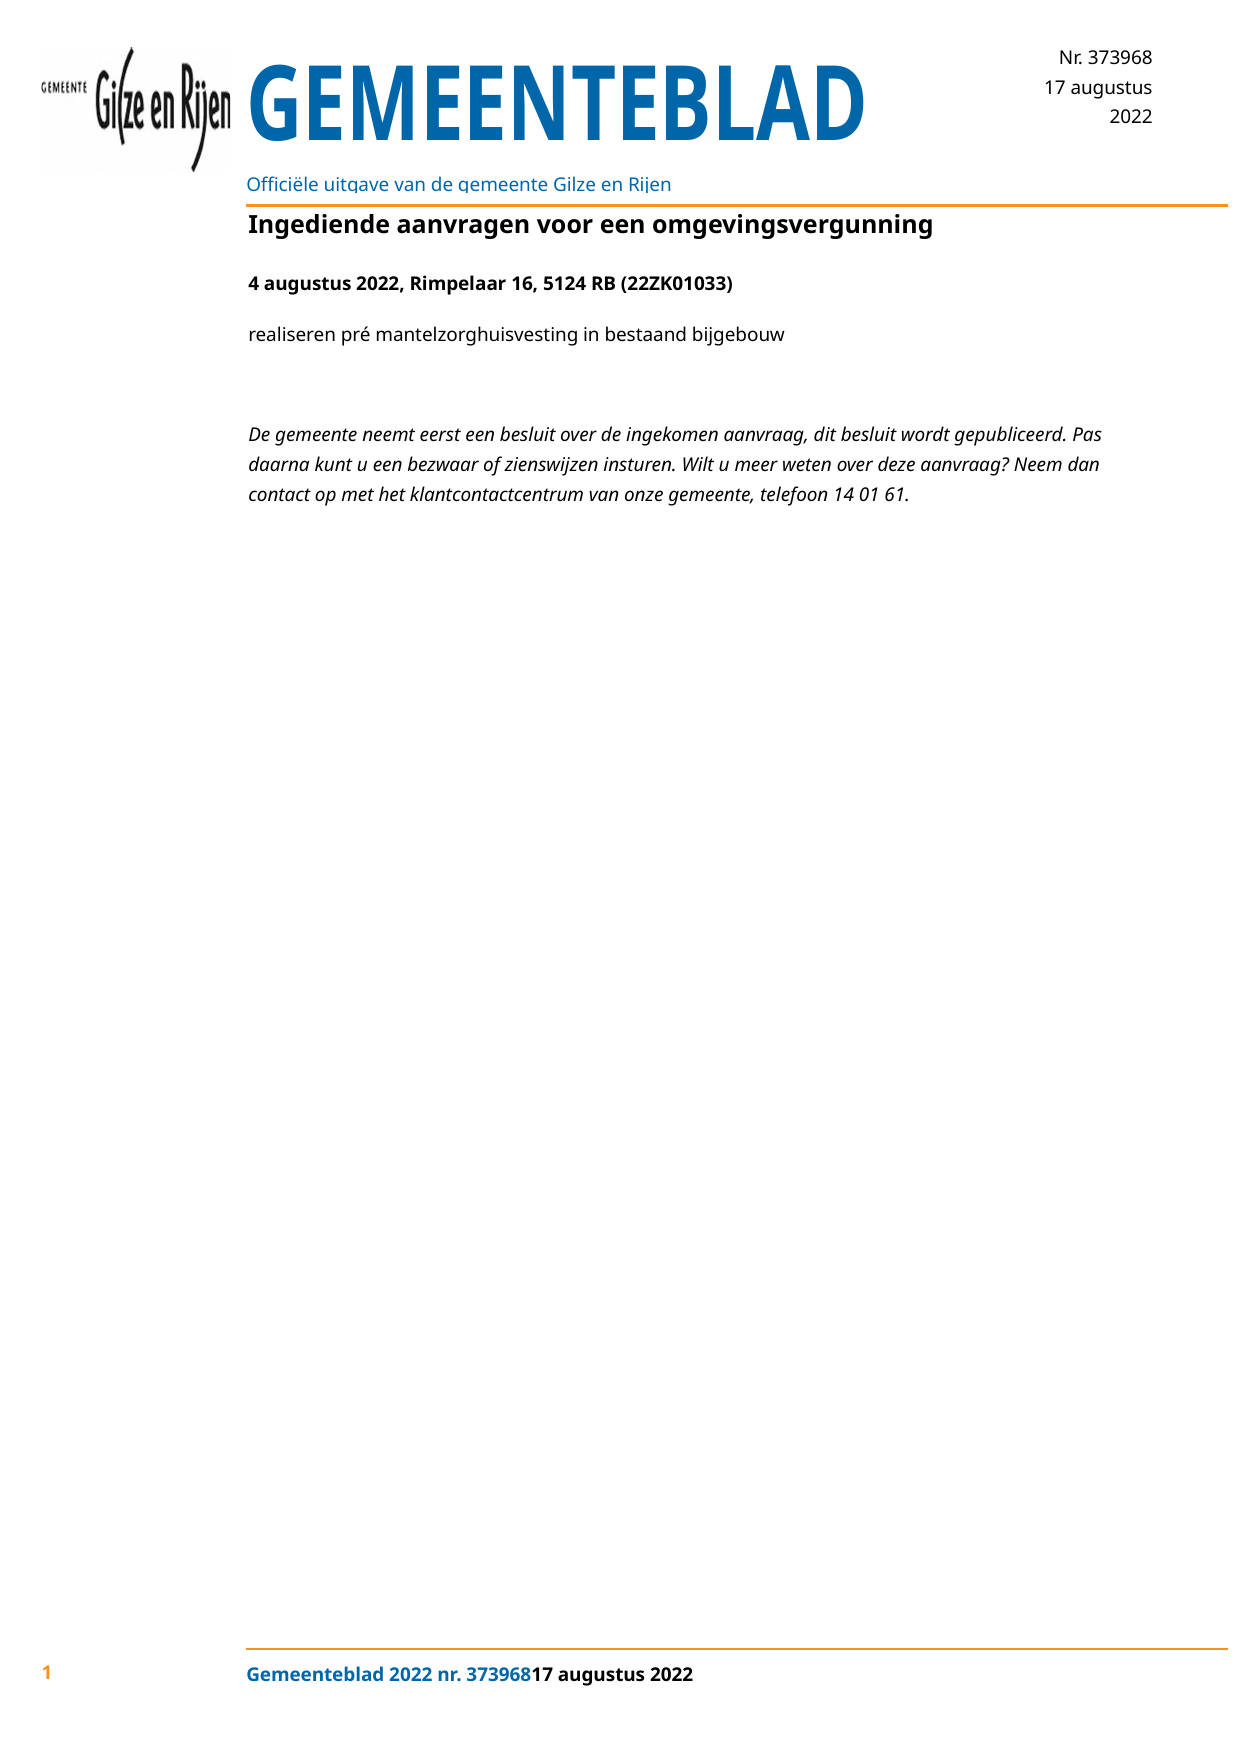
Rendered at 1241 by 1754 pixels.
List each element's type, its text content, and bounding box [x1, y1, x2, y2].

text 4 augustus 2022, Rimpelaar 16, 5124 RB (22ZK01033) [248, 270, 1152, 296]
text Ingediende aanvragen voor een omgevingsvergunning [248, 207, 1152, 241]
picture [41, 47, 231, 172]
text realiseren pré mantelzorghuisvesting in bestaand bijgebouw [248, 321, 1152, 346]
text De gemeente neemt eerst een besluit over de ingekomen aanvraag, dit besluit wordt gepubliceerd. Pas daarna kunt u een bezwaar of zienswijzen insturen. Wilt u meer weten over deze aanvraag? Neem dan contact op met het klantcontactcentrum van onze gemeente, telefoon 14 01 61. [248, 422, 1152, 506]
